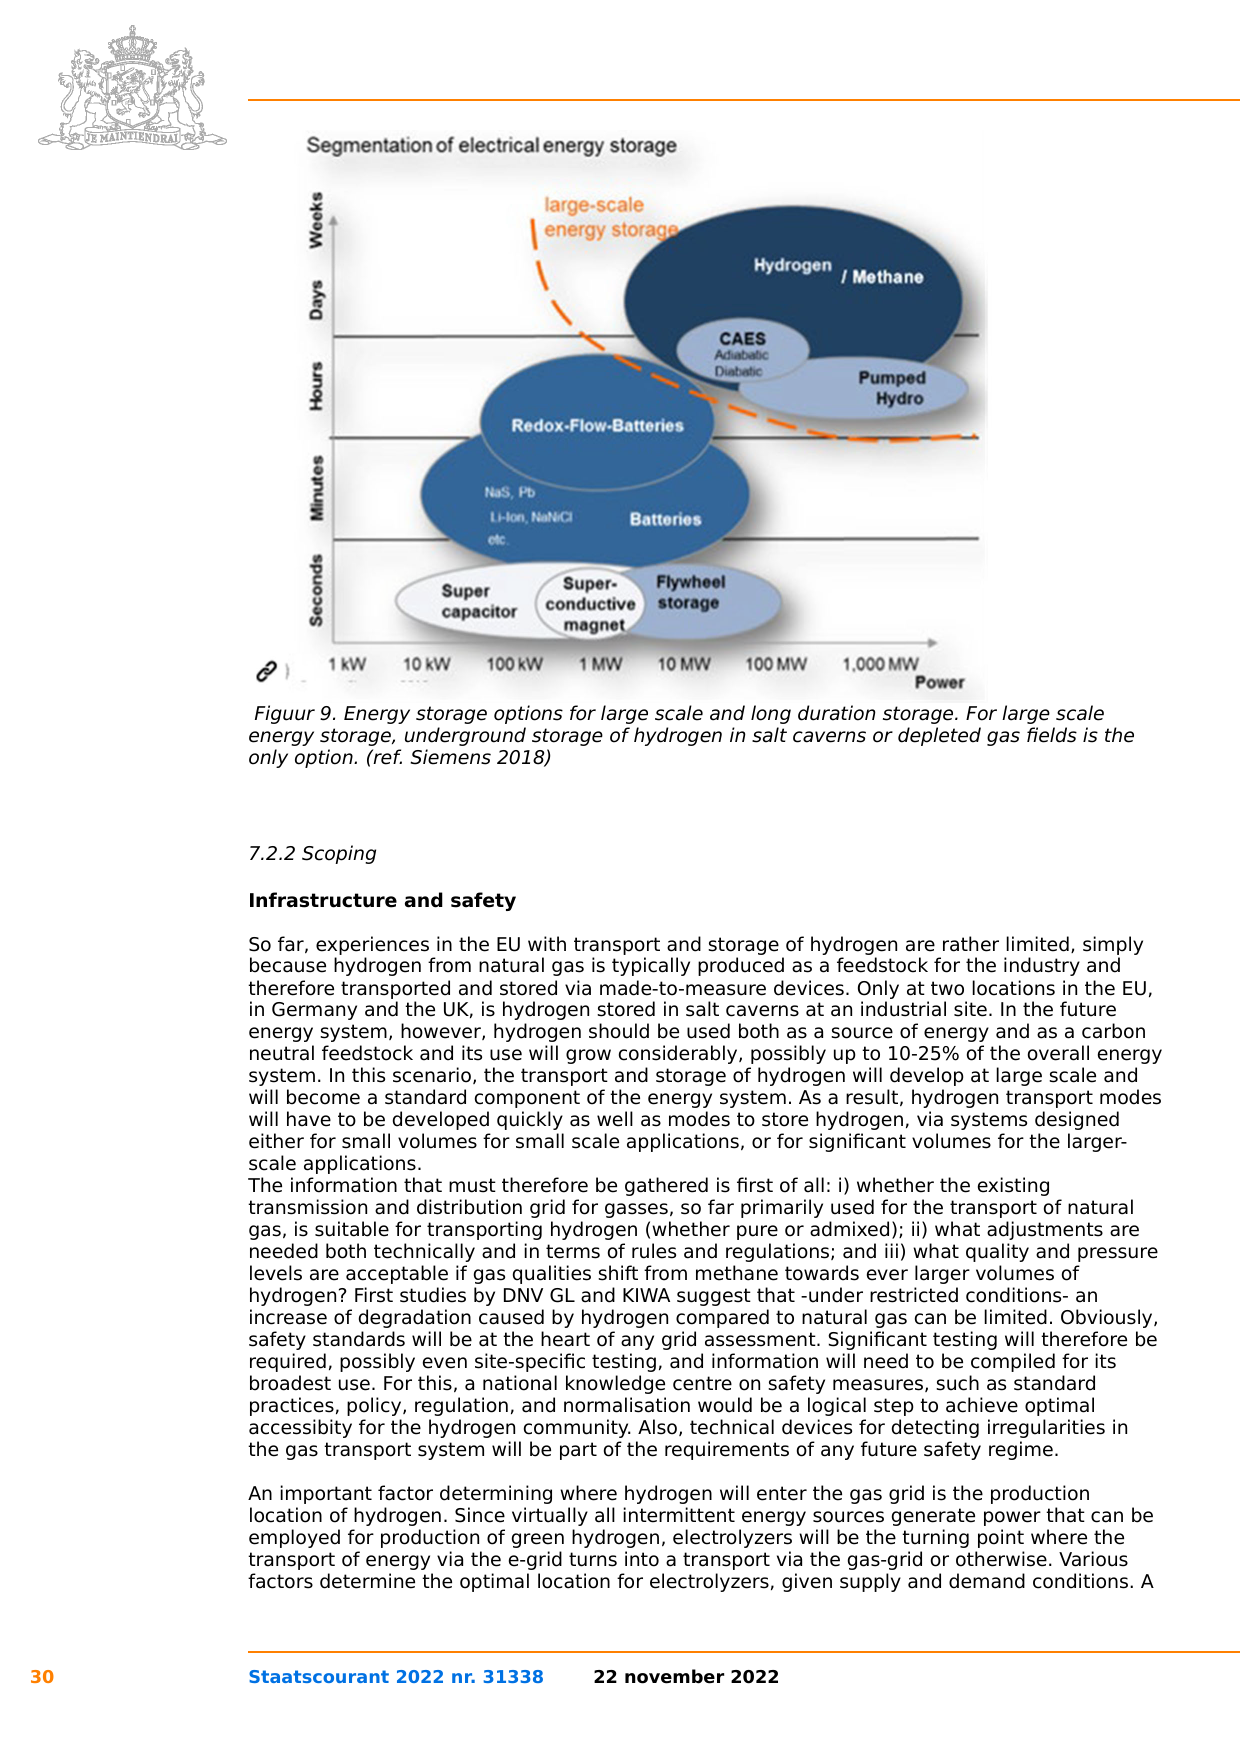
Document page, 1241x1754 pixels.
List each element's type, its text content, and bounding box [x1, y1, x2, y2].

picture [38, 25, 227, 150]
subtitle Infrastructure and safety [248, 889, 1163, 912]
text An important factor determining where hydrogen will enter the gas grid is the production location of hydrogen. Since virtually all intermittent energy sources generate power that can be employed for production of green hydrogen, electrolyzers will be the turning point where the transport of energy via the e-grid turns into a transport via the gas-grid or otherwise. Various factors determine the optimal location for electrolyzers, given supply and demand conditions. A [248, 1483, 1163, 1593]
picture [248, 130, 993, 703]
text So far, experiences in the EU with transport and storage of hydrogen are rather limited, simply because hydrogen from natural gas is typically produced as a feedstock for the industry and therefore transported and stored via made-to-measure devices. Only at two locations in the EU, in Germany and the UK, is hydrogen stored in salt caverns at an industrial site. In the future energy system, however, hydrogen should be used both as a source of energy and as a carbon neutral feedstock and its use will grow considerably, possibly up to 10-25% of the overall energy system. In this scenario, the transport and storage of hydrogen will develop at large scale and will become a standard component of the energy system. As a result, hydrogen transport modes will have to be developed quickly as well as modes to store hydrogen, via systems designed either for small volumes for small scale applications, or for significant volumes for the larger-scale applications. [248, 933, 1163, 1175]
text The information that must therefore be gathered is first of all: i) whether the existing transmission and distribution grid for gasses, so far primarily used for the transport of natural gas, is suitable for transporting hydrogen (whether pure or admixed); ii) what adjustments are needed both technically and in terms of rules and regulations; and iii) what quality and pressure levels are acceptable if gas qualities shift from methane towards ever larger volumes of hydrogen? First studies by DNV GL and KIWA suggest that -under restricted conditions- an increase of degradation caused by hydrogen compared to natural gas can be limited. Obviously, safety standards will be at the heart of any grid assessment. Significant testing will therefore be required, possibly even site-specific testing, and information will need to be compiled for its broadest use. For this, a national knowledge centre on safety measures, such as standard practices, policy, regulation, and normalisation would be a logical step to achieve optimal accessibity for the hydrogen community. Also, technical devices for detecting irregularities in the gas transport system will be part of the requirements of any future safety regime. [248, 1175, 1163, 1461]
text Figuur 9. Energy storage options for large scale and long duration storage. For large scale energy storage, underground storage of hydrogen in salt caverns or depleted gas fields is the only option. (ref. Siemens 2018) [248, 130, 1163, 813]
subtitle 7.2.2 Scoping [248, 843, 1163, 864]
